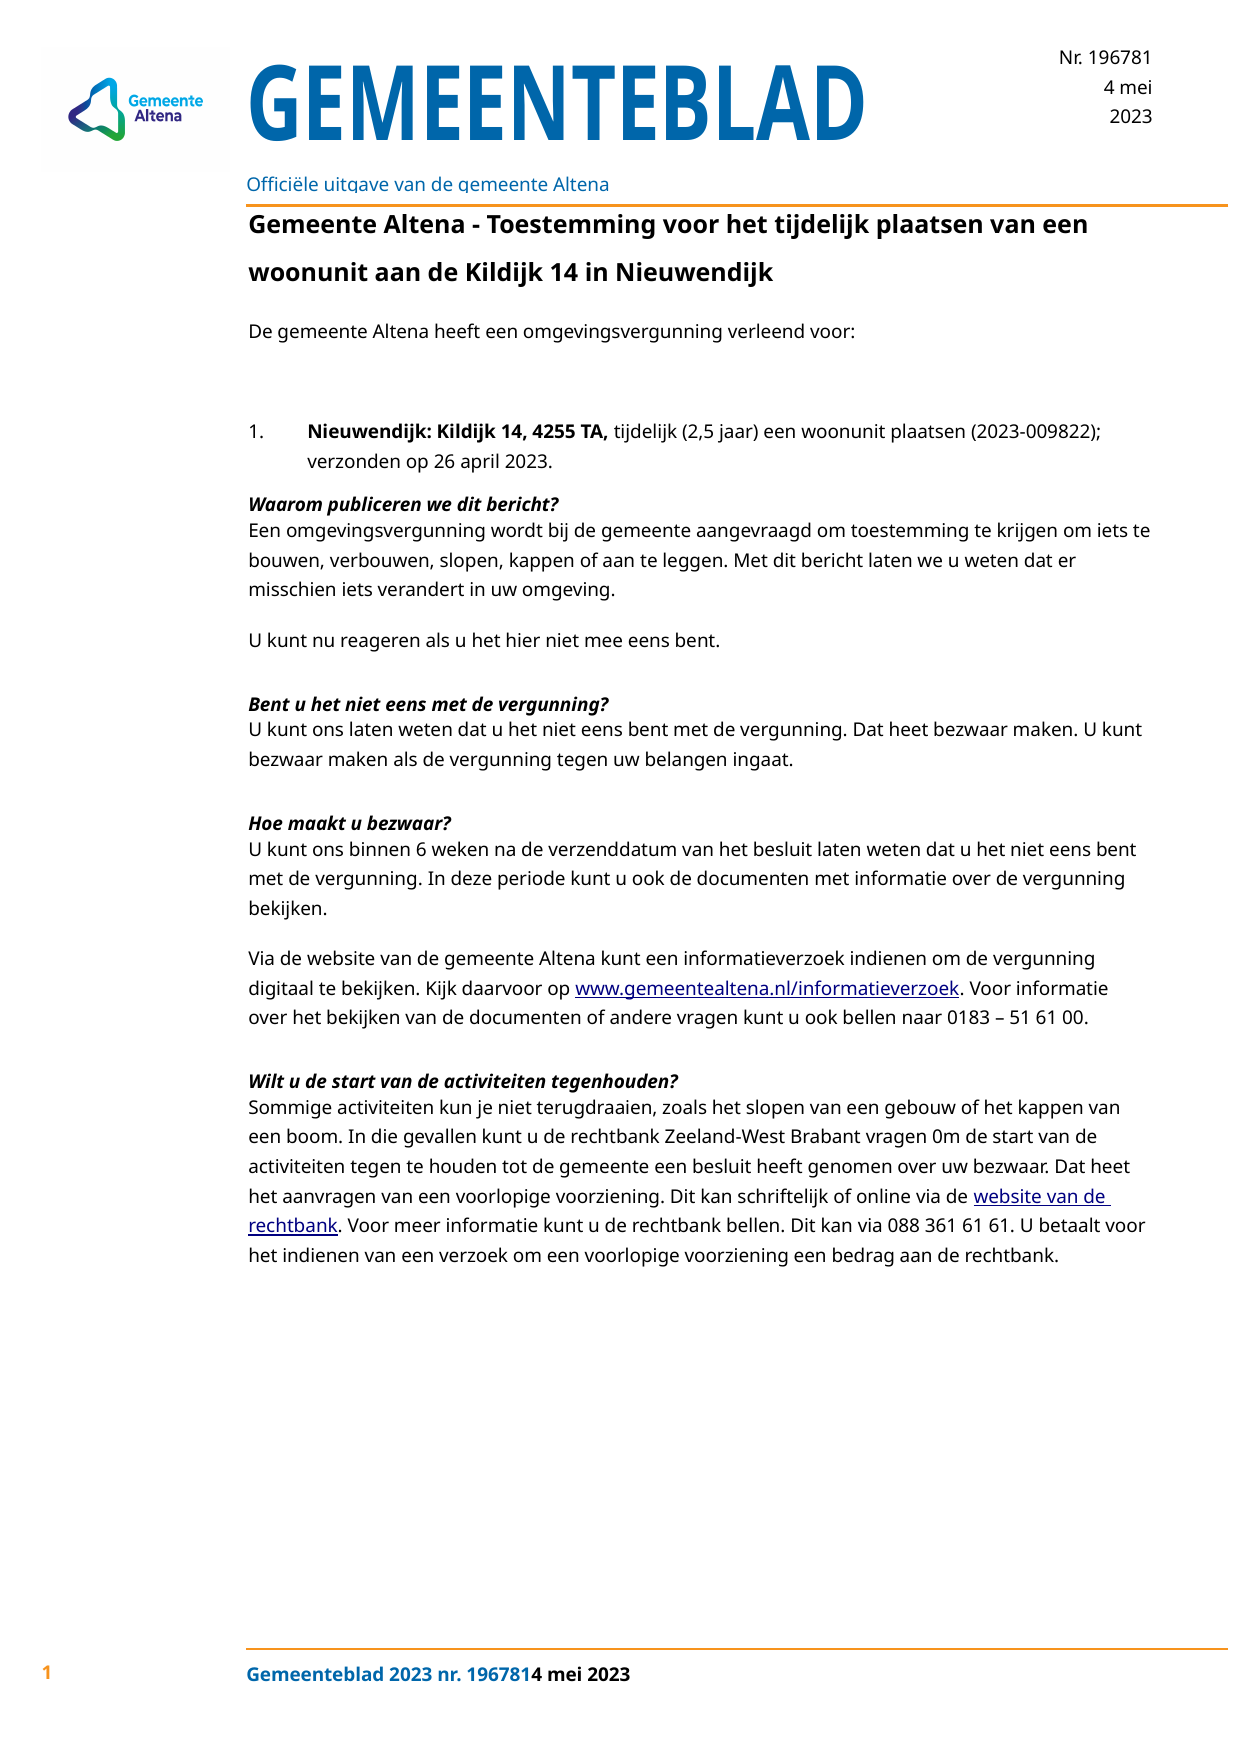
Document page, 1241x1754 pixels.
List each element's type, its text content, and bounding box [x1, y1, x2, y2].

text Waarom publiceren we dit bericht? [248, 491, 1152, 517]
text Sommige activiteiten kun je niet terugdraaien, zoals het slopen van een gebouw of het kappen van een boom. In die gevallen kunt u de rechtbank Zeeland-West Brabant vragen 0m de start van de activiteiten tegen te houden tot de gemeente een besluit heeft genomen over uw bezwaar. Dat heet het aanvragen van een voorlopige voorziening. Dit kan schriftelijk of online via de website van de rechtbank. Voor meer informatie kunt u de rechtbank bellen. Dit kan via 088 361 61 61. U betaalt voor het indienen van een verzoek om een voorlopige voorziening een bedrag aan de rechtbank. [248, 1094, 1152, 1268]
text Hoe maakt u bezwaar? [248, 810, 1152, 836]
text U kunt ons binnen 6 weken na de verzenddatum van het besluit laten weten dat u het niet eens bent met de vergunning. In deze periode kunt u ook de documenten met informatie over de vergunning bekijken. [248, 836, 1152, 921]
text U kunt nu reageren als u het hier niet mee eens bent. [248, 627, 1152, 652]
text Een omgevingsvergunning wordt bij de gemeente aangevraagd om toestemming te krijgen om iets te bouwen, verbouwen, slopen, kappen of aan te leggen. Met dit bericht laten we u weten dat er misschien iets verandert in uw omgeving. [248, 517, 1152, 602]
text Via de website van de gemeente Altena kunt een informatieverzoek indienen om de vergunning digitaal te bekijken. Kijk daarvoor op www.gemeentealtena.nl/informatieverzoek. Voor informatie over het bekijken van de documenten of andere vragen kunt u ook bellen naar 0183 – 51 61 00. [248, 945, 1152, 1030]
list Nieuwendijk: Kildijk 14, 4255 TA, tijdelijk (2,5 jaar) een woonunit plaatsen (2023-009822); verzonden op 26 april 2023. [248, 419, 1152, 474]
text Gemeente Altena - Toestemming voor het tijdelijk plaatsen van een woonunit aan de Kildijk 14 in Nieuwendijk [248, 207, 1152, 288]
picture [41, 47, 231, 172]
text Wilt u de start van de activiteiten tegenhouden? [248, 1068, 1152, 1094]
text Bent u het niet eens met de vergunning? [248, 691, 1152, 716]
text De gemeente Altena heeft een omgevingsvergunning verleend voor: [248, 318, 1152, 344]
text U kunt ons laten weten dat u het niet eens bent met de vergunning. Dat heet bezwaar maken. U kunt bezwaar maken als de vergunning tegen uw belangen ingaat. [248, 716, 1152, 772]
